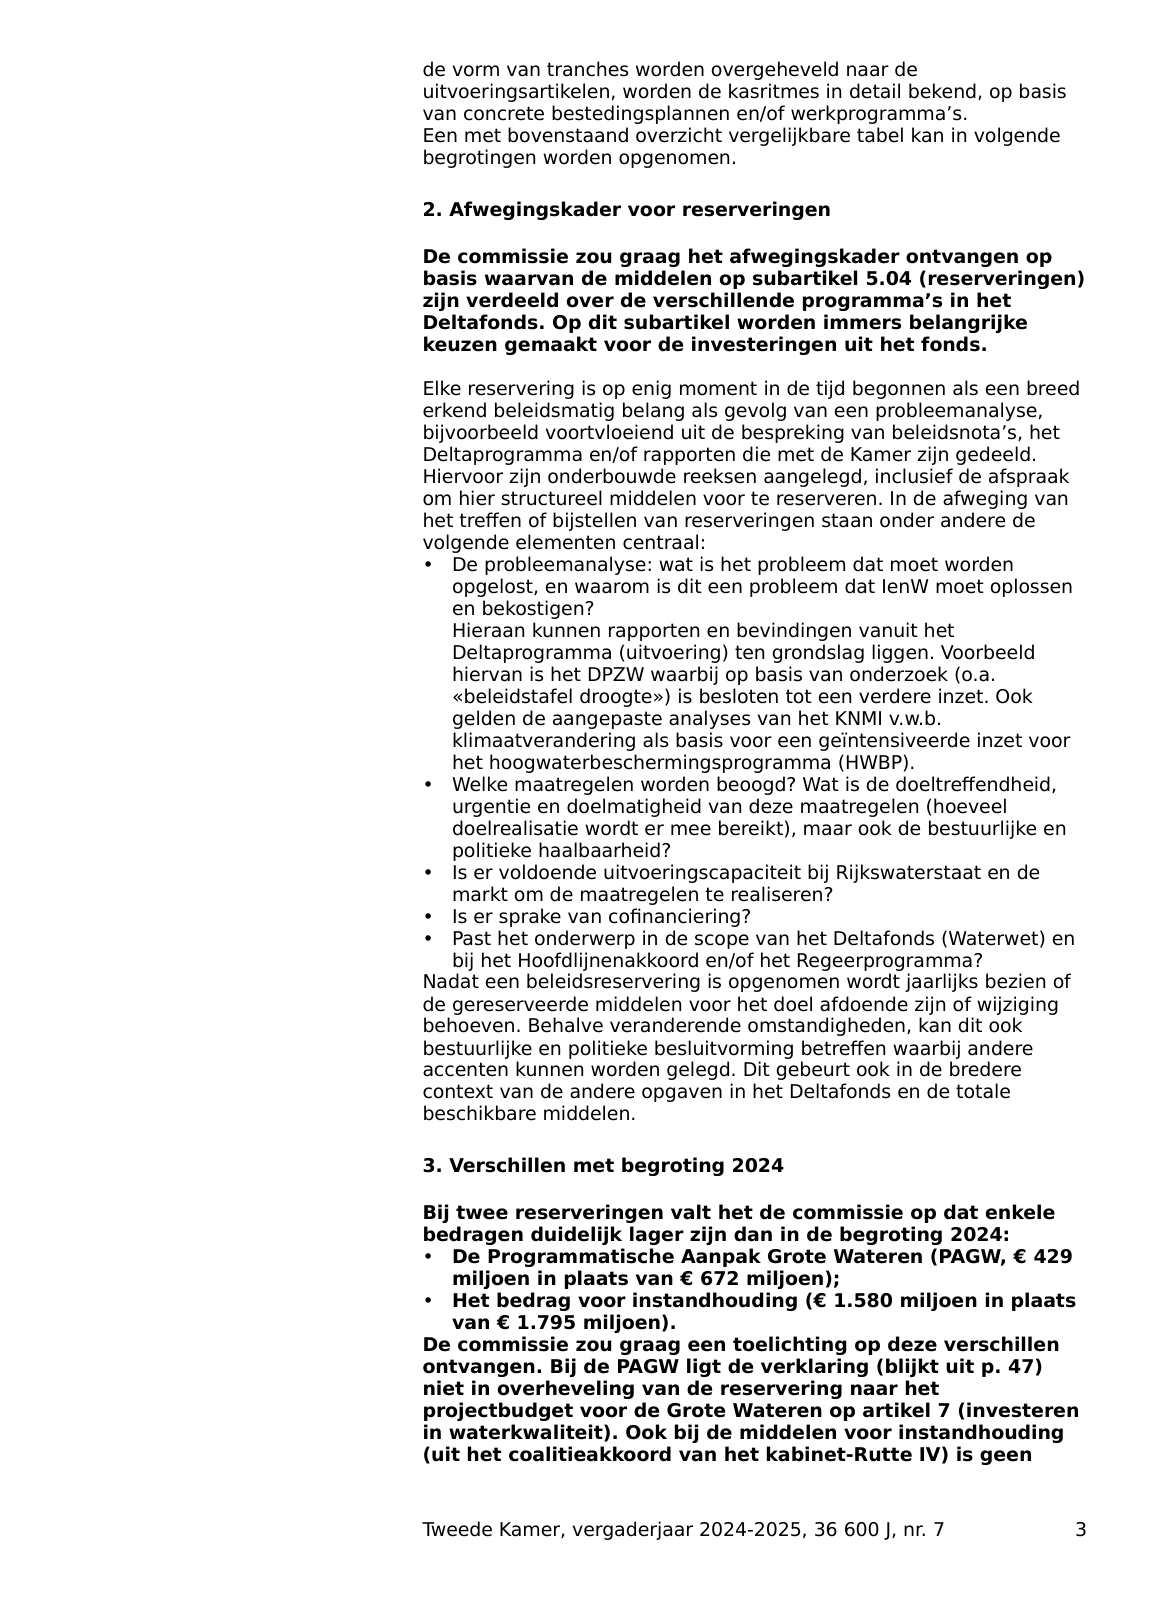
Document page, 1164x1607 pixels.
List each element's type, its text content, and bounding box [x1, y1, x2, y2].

text Een met bovenstaand overzicht vergelijkbare tabel kan in volgende begrotingen worden opgenomen. [422, 125, 1087, 169]
text De commissie zou graag een toelichting op deze verschillen ontvangen. Bij de PAGW ligt de verklaring (blijkt uit p. 47) niet in overheveling van de reservering naar het projectbudget voor de Grote Wateren op artikel 7 (investeren in waterkwaliteit). Ook bij de middelen voor instandhouding (uit het coalitieakkoord van het kabinet-Rutte IV) is geen [422, 1334, 1087, 1466]
text • Past het onderwerp in de scope van het Deltafonds (Waterwet) en bij het Hoofdlijnenakkoord en/of het Regeerprogramma? [422, 927, 1087, 971]
text • Is er voldoende uitvoeringscapaciteit bij Rijkswaterstaat en de markt om de maatregelen te realiseren? [422, 862, 1087, 906]
text Hieraan kunnen rapporten en bevindingen vanuit het Deltaprogramma (uitvoering) ten grondslag liggen. Voorbeeld hiervan is het DPZW waarbij op basis van onderzoek (o.a. «beleidstafel droogte») is besloten tot een verdere inzet. Ook gelden de aangepaste analyses van het KNMI v.w.b. klimaatverandering als basis voor een geïntensiveerde inzet voor het hoogwaterbeschermingsprogramma (HWBP). [452, 620, 1087, 774]
subtitle 2. Afwegingskader voor reserveringen [422, 199, 1087, 221]
text Elke reservering is op enig moment in de tijd begonnen als een breed erkend beleidsmatig belang als gevolg van een probleemanalyse, bijvoorbeeld voortvloeiend uit de bespreking van beleidsnota’s, het Deltaprogramma en/of rapporten die met de Kamer zijn gedeeld. Hiervoor zijn onderbouwde reeksen aangelegd, inclusief de afspraak om hier structureel middelen voor te reserveren. In de afweging van het treffen of bijstellen van reserveringen staan onder andere de volgende elementen centraal: [422, 378, 1087, 554]
text Bij twee reserveringen valt het de commissie op dat enkele bedragen duidelijk lager zijn dan in de begroting 2024: [422, 1202, 1087, 1246]
text de vorm van tranches worden overgeheveld naar de uitvoeringsartikelen, worden de kasritmes in detail bekend, op basis van concrete bestedingsplannen en/of werkprogramma’s. [422, 59, 1087, 125]
text • Het bedrag voor instandhouding (€ 1.580 miljoen in plaats van € 1.795 miljoen). [422, 1290, 1087, 1334]
text • Is er sprake van cofinanciering? [422, 906, 1087, 927]
text Nadat een beleidsreservering is opgenomen wordt jaarlijks bezien of de gereserveerde middelen voor het doel afdoende zijn of wijziging behoeven. Behalve veranderende omstandigheden, kan dit ook bestuurlijke en politieke besluitvorming betreffen waarbij andere accenten kunnen worden gelegd. Dit gebeurt ook in de bredere context van de andere opgaven in het Deltafonds en de totale beschikbare middelen. [422, 971, 1087, 1125]
text De commissie zou graag het afwegingskader ontvangen op basis waarvan de middelen op subartikel 5.04 (reserveringen) zijn verdeeld over de verschillende programma’s in het Deltafonds. Op dit subartikel worden immers belangrijke keuzen gemaakt voor de investeringen uit het fonds. [422, 246, 1087, 356]
text • Welke maatregelen worden beoogd? Wat is de doeltreffendheid, urgentie en doelmatigheid van deze maatregelen (hoeveel doelrealisatie wordt er mee bereikt), maar ook de bestuurlijke en politieke haalbaarheid? [422, 774, 1087, 862]
text • De probleemanalyse: wat is het probleem dat moet worden opgelost, en waarom is dit een probleem dat IenW moet oplossen en bekostigen? [422, 554, 1087, 620]
subtitle 3. Verschillen met begroting 2024 [422, 1155, 1087, 1177]
text • De Programmatische Aanpak Grote Wateren (PAGW, € 429 miljoen in plaats van € 672 miljoen); [422, 1246, 1087, 1290]
